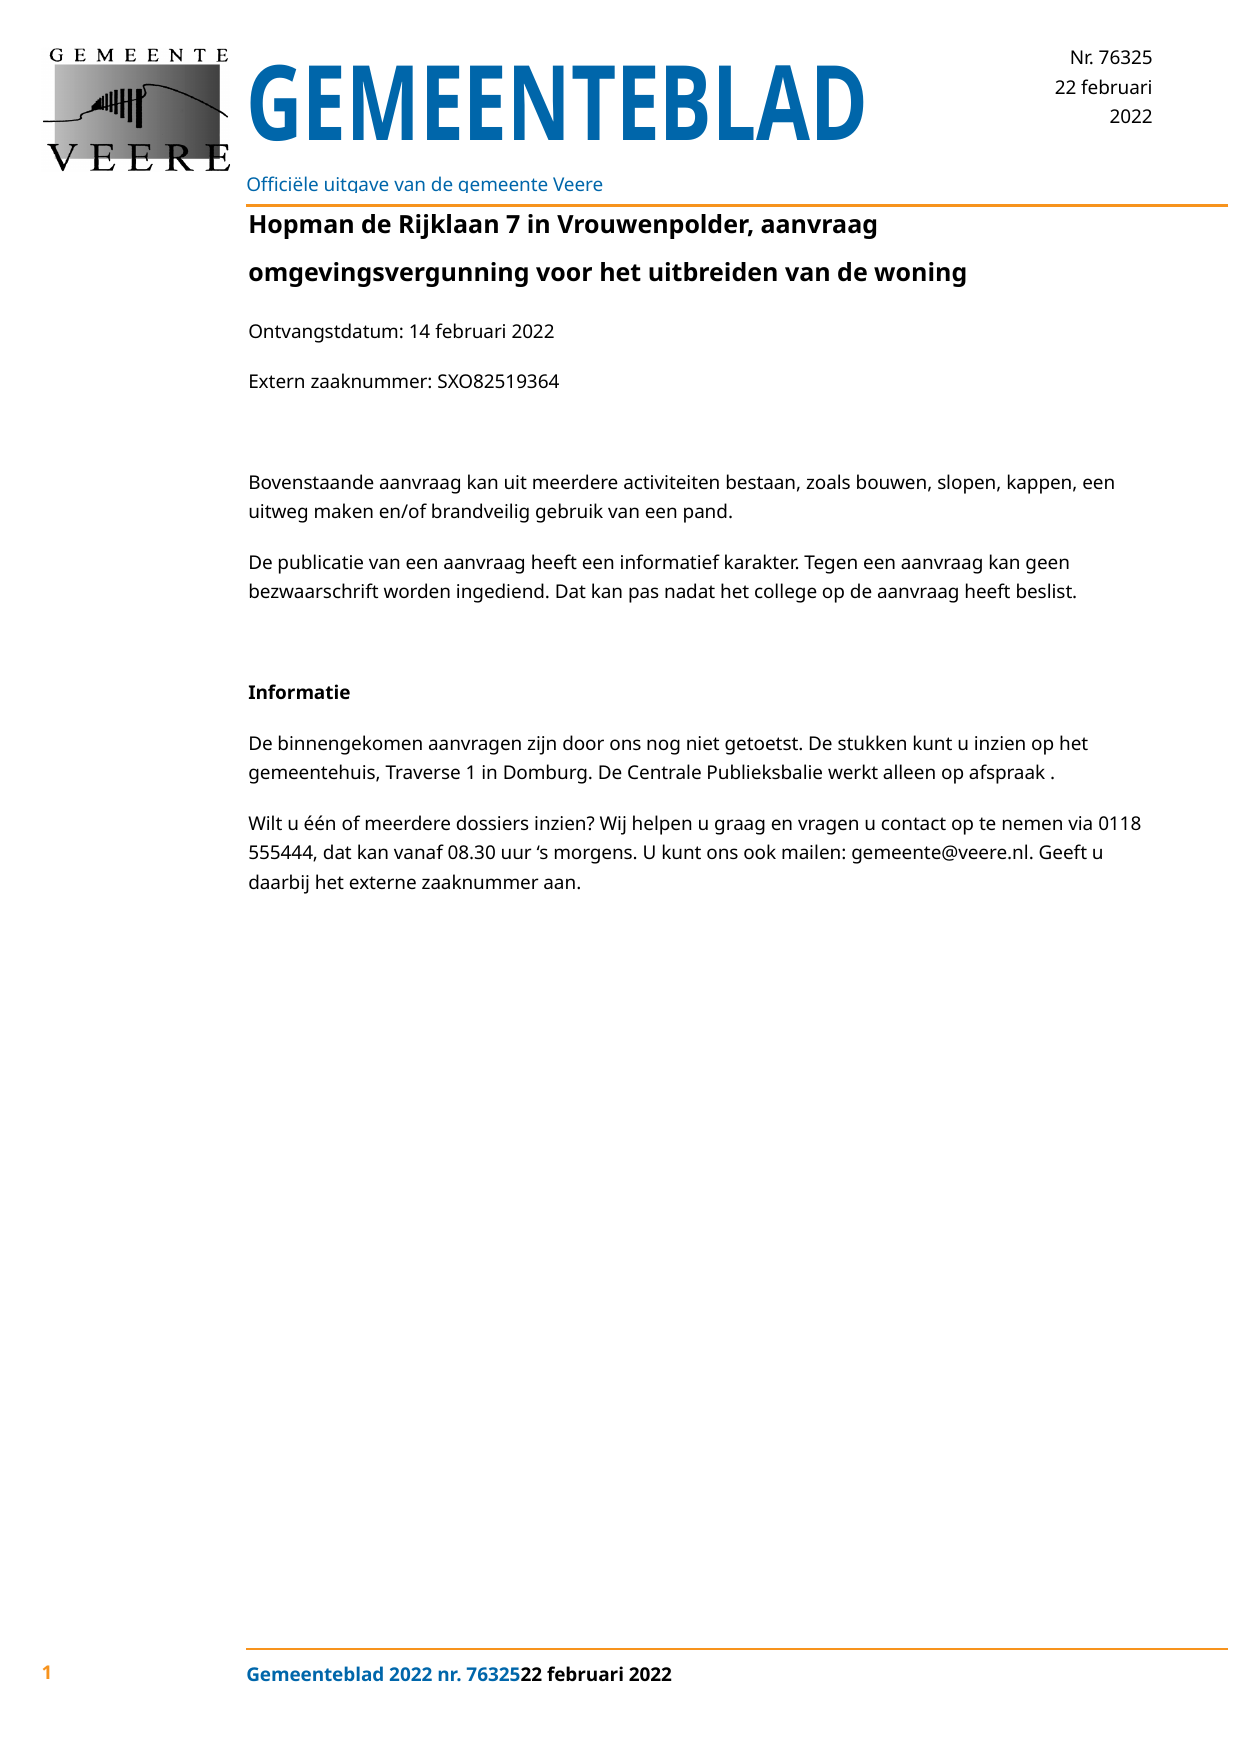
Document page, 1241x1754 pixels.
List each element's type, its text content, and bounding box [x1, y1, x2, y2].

text Wilt u één of meerdere dossiers inzien? Wij helpen u graag en vragen u contact op te nemen via 0118 555444, dat kan vanaf 08.30 uur ‘s morgens. U kunt ons ook mailen: gemeente@veere.nl. Geeft u daarbij het externe zaaknummer aan. [248, 810, 1152, 895]
text De publicatie van een aanvraag heeft een informatief karakter. Tegen een aanvraag kan geen bezwaarschrift worden ingediend. Dat kan pas nadat het college op de aanvraag heeft beslist. [248, 549, 1152, 604]
picture [41, 47, 231, 172]
text Bovenstaande aanvraag kan uit meerdere activiteiten bestaan, zoals bouwen, slopen, kappen, een uitweg maken en/of brandveilig gebruik van een pand. [248, 469, 1152, 524]
text De binnengekomen aanvragen zijn door ons nog niet getoetst. De stukken kunt u inzien op het gemeentehuis, Traverse 1 in Domburg. De Centrale Publieksbalie werkt alleen op afspraak . [248, 730, 1152, 785]
text Hopman de Rijklaan 7 in Vrouwenpolder, aanvraag omgevingsvergunning voor het uitbreiden van de woning [248, 207, 1152, 288]
text Extern zaaknummer: SXO82519364 [248, 368, 1152, 394]
text Ontvangstdatum: 14 februari 2022 [248, 318, 1152, 344]
text Informatie [248, 679, 1152, 705]
